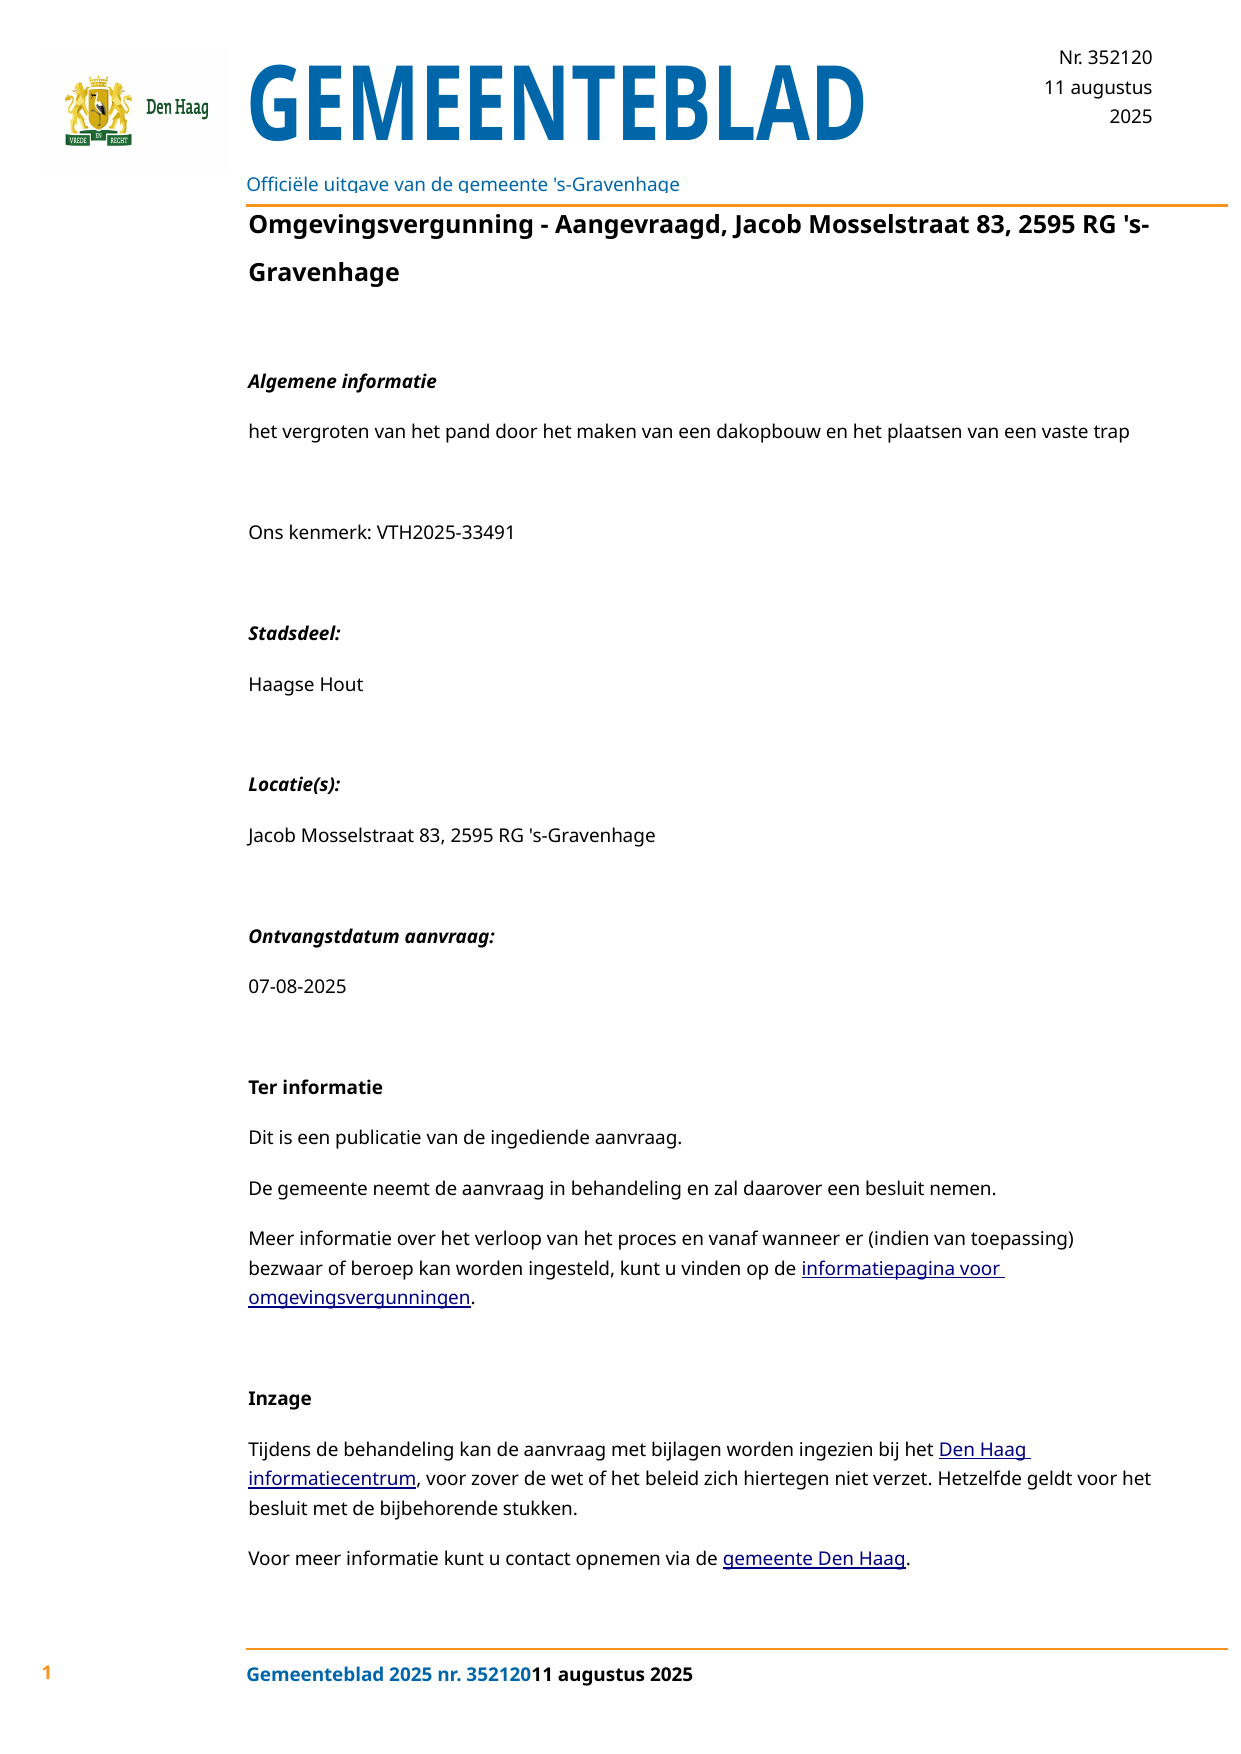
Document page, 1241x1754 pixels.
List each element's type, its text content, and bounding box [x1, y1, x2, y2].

text Jacob Mosselstraat 83, 2595 RG 's-Gravenhage [248, 822, 1152, 848]
text Inzage [248, 1385, 1152, 1411]
text De gemeente neemt de aanvraag in behandeling en zal daarover een besluit nemen. [248, 1175, 1152, 1201]
text 07-08-2025 [248, 973, 1152, 999]
text Ontvangstdatum aanvraag: [248, 923, 1152, 949]
picture [41, 47, 231, 172]
text Omgevingsvergunning - Aangevraagd, Jacob Mosselstraat 83, 2595 RG 's-Gravenhage [248, 207, 1152, 288]
text Dit is een publicatie van de ingediende aanvraag. [248, 1124, 1152, 1150]
text Ons kenmerk: VTH2025-33491 [248, 519, 1152, 545]
text Meer informatie over het verloop van het proces en vanaf wanneer er (indien van toepassing) bezwaar of beroep kan worden ingesteld, kunt u vinden op de informatiepagina voor omgevingsvergunningen. [248, 1225, 1152, 1310]
text Stadsdeel: [248, 620, 1152, 646]
text Voor meer informatie kunt u contact opnemen via de gemeente Den Haag. [248, 1545, 1152, 1571]
text Algemene informatie [248, 368, 1152, 394]
text Locatie(s): [248, 772, 1152, 797]
text het vergroten van het pand door het maken van een dakopbouw en het plaatsen van een vaste trap [248, 419, 1152, 444]
text Tijdens de behandeling kan de aanvraag met bijlagen worden ingezien bij het Den Haag informatiecentrum, voor zover de wet of het beleid zich hiertegen niet verzet. Hetzelfde geldt voor het besluit met de bijbehorende stukken. [248, 1436, 1152, 1521]
text Ter informatie [248, 1074, 1152, 1100]
text Haagse Hout [248, 671, 1152, 697]
